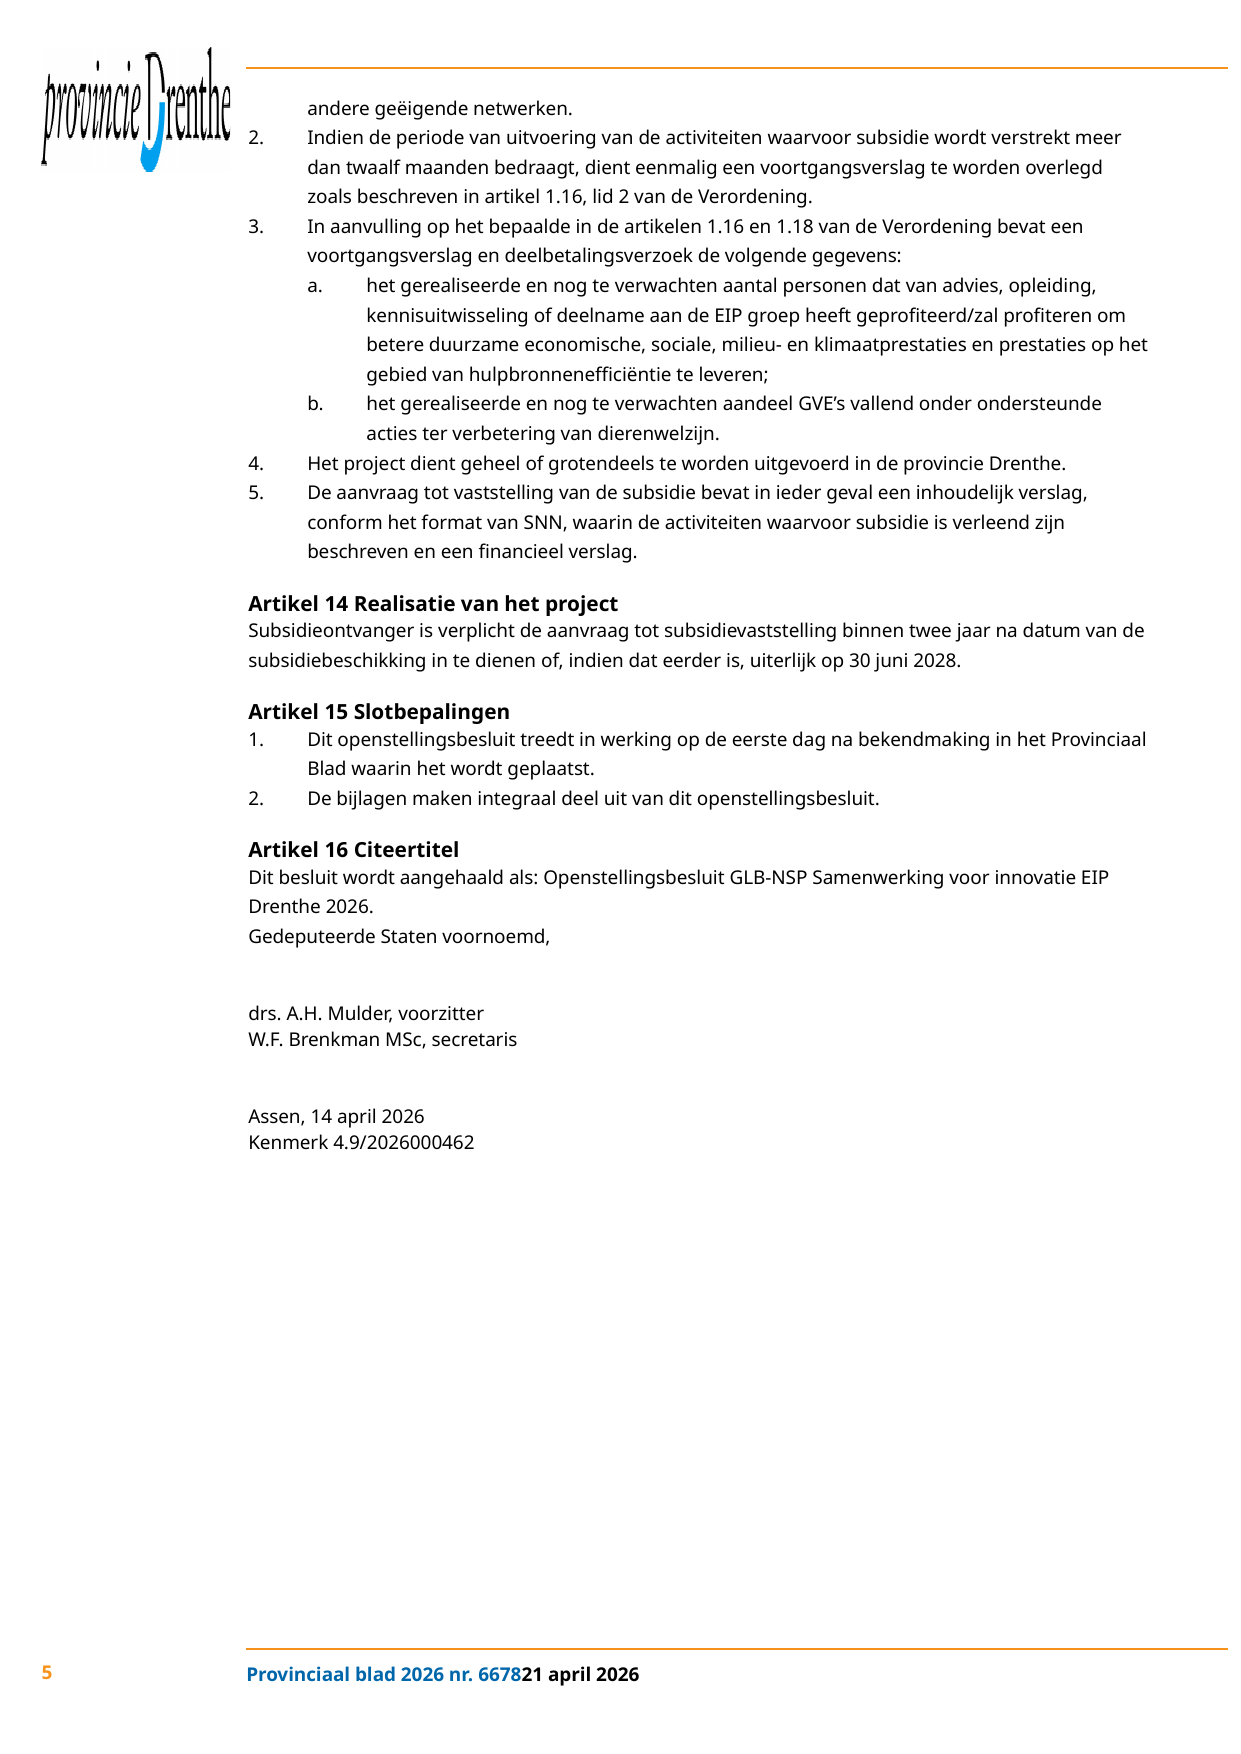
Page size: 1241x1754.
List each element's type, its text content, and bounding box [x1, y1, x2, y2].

text drs. A.H. Mulder, voorzitter [248, 1000, 1152, 1026]
list het gerealiseerde en nog te verwachten aantal personen dat van advies, opleiding, kennisuitwisseling of deelname aan de EIP groep heeft geprofiteerd/zal profiteren om betere duurzame economische, sociale, milieu- en klimaatprestaties en prestaties op het gebied van hulpbronnenefficiëntie te leveren; [307, 272, 1152, 387]
text Artikel 16 Citeertitel [248, 835, 1152, 864]
list In aanvulling op het bepaalde in de artikelen 1.16 en 1.18 van de Verordening bevat een voortgangsverslag en deelbetalingsverzoek de volgende gegevens: [248, 213, 1152, 268]
list Dit openstellingsbesluit treedt in werking op de eerste dag na bekendmaking in het Provinciaal Blad waarin het wordt geplaatst. [248, 726, 1152, 781]
list het gerealiseerde en nog te verwachten aandeel GVE’s vallend onder ondersteunde acties ter verbetering van dierenwelzijn. [307, 391, 1152, 446]
list Indien de periode van uitvoering van de activiteiten waarvoor subsidie wordt verstrekt meer dan twaalf maanden bedraagt, dient eenmalig een voortgangsverslag te worden overlegd zoals beschreven in artikel 1.16, lid 2 van de Verordening. [248, 124, 1152, 209]
picture [41, 47, 231, 172]
text Artikel 15 Slotbepalingen [248, 697, 1152, 726]
text Subsidieontvanger is verplicht de aanvraag tot subsidievaststelling binnen twee jaar na datum van de subsidiebeschikking in te dienen of, indien dat eerder is, uiterlijk op 30 juni 2028. [248, 617, 1152, 673]
text Kenmerk 4.9/2026000462 [248, 1129, 1152, 1154]
text Gedeputeerde Staten voornoemd, [248, 923, 1152, 949]
list andere geëigende netwerken. [248, 95, 1152, 121]
text Assen, 14 april 2026 [248, 1103, 1152, 1129]
text Dit besluit wordt aangehaald als: Openstellingsbesluit GLB-NSP Samenwerking voor innovatie EIP Drenthe 2026. [248, 864, 1152, 919]
list De aanvraag tot vaststelling van de subsidie bevat in ieder geval een inhoudelijk verslag, conform het format van SNN, waarin de activiteiten waarvoor subsidie is verleend zijn beschreven en een financieel verslag. [248, 479, 1152, 564]
list De bijlagen maken integraal deel uit van dit openstellingsbesluit. [248, 785, 1152, 811]
list Het project dient geheel of grotendeels te worden uitgevoerd in de provincie Drenthe. [248, 450, 1152, 476]
text W.F. Brenkman MSc, secretaris [248, 1026, 1152, 1052]
text Artikel 14 Realisatie van het project [248, 589, 1152, 617]
